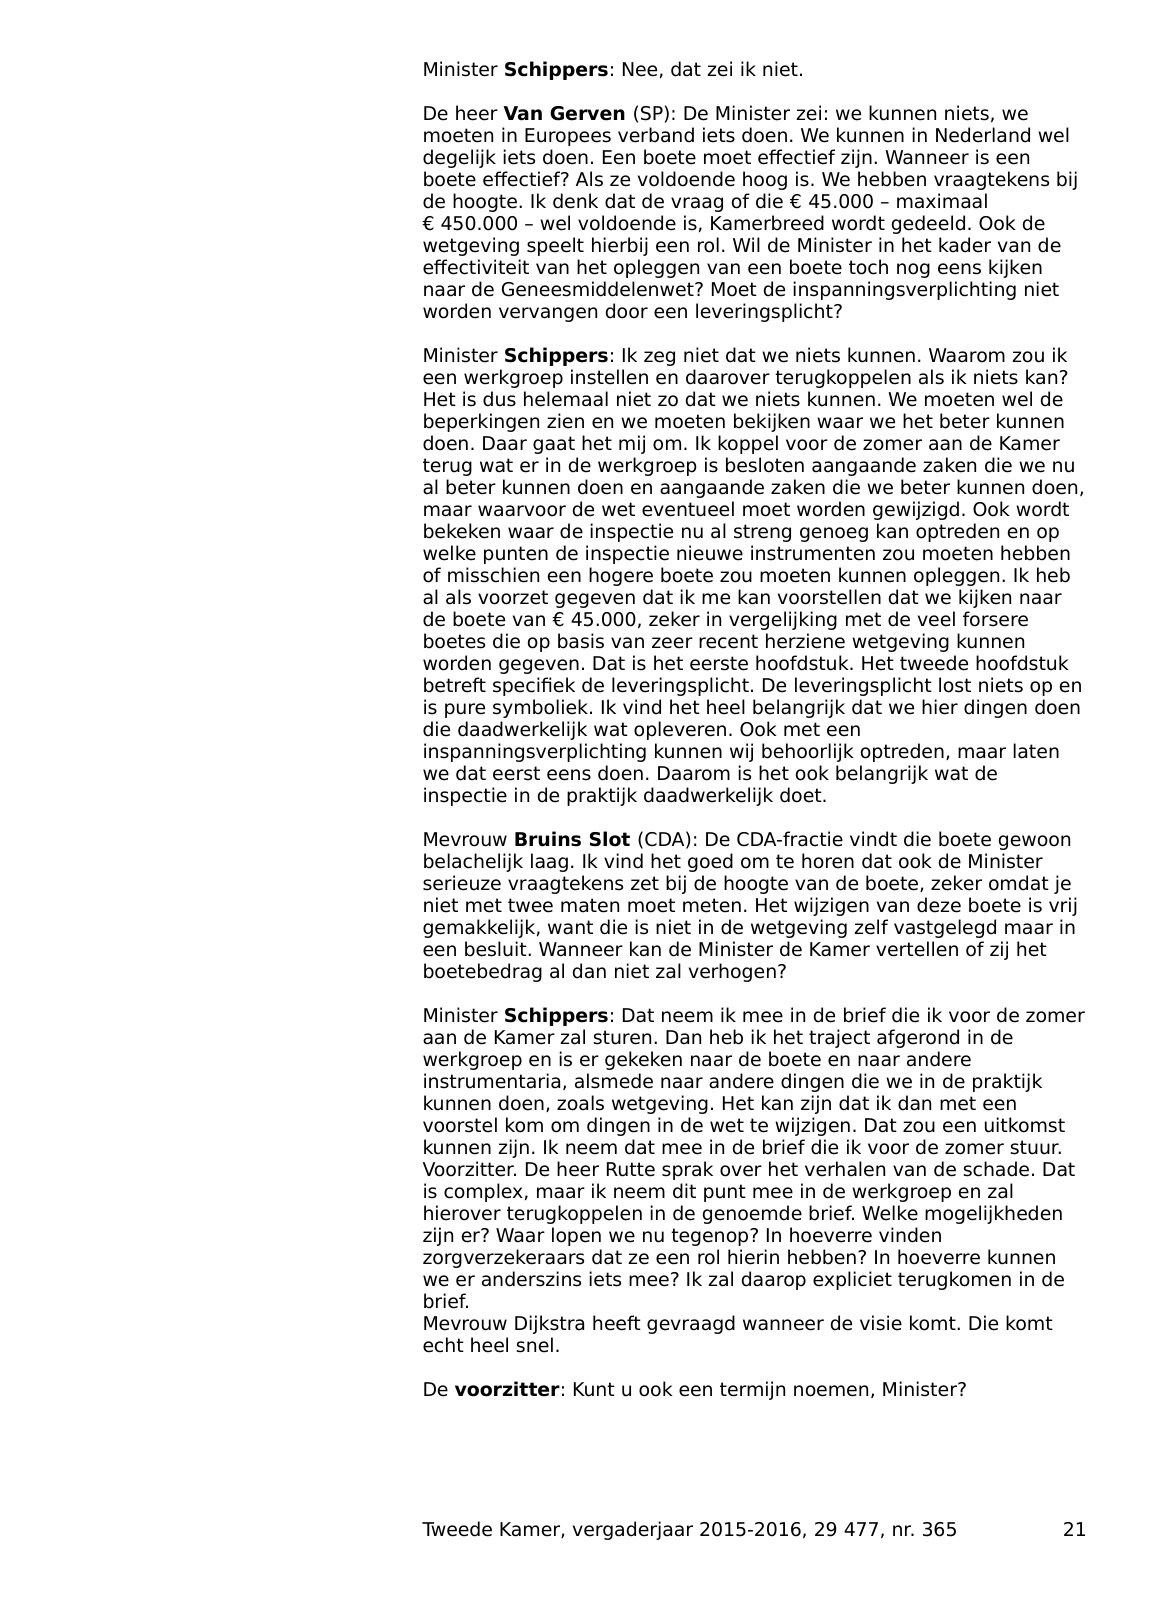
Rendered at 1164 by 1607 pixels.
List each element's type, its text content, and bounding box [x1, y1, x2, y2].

text Mevrouw Dijkstra heeft gevraagd wanneer de visie komt. Die komt echt heel snel. [422, 1313, 1087, 1357]
text De voorzitter: Kunt u ook een termijn noemen, Minister? [422, 1379, 1087, 1401]
text Voorzitter. De heer Rutte sprak over het verhalen van de schade. Dat is complex, maar ik neem dit punt mee in de werkgroep en zal hierover terugkoppelen in de genoemde brief. Welke mogelijkheden zijn er? Waar lopen we nu tegenop? In hoeverre vinden zorgverzekeraars dat ze een rol hierin hebben? In hoeverre kunnen we er anderszins iets mee? Ik zal daarop expliciet terugkomen in de brief. [422, 1159, 1087, 1313]
text Minister Schippers: Dat neem ik mee in de brief die ik voor de zomer aan de Kamer zal sturen. Dan heb ik het traject afgerond in de werkgroep en is er gekeken naar de boete en naar andere instrumentaria, alsmede naar andere dingen die we in de praktijk kunnen doen, zoals wetgeving. Het kan zijn dat ik dan met een voorstel kom om dingen in de wet te wijzigen. Dat zou een uitkomst kunnen zijn. Ik neem dat mee in de brief die ik voor de zomer stuur. [422, 1005, 1087, 1159]
text Minister Schippers: Nee, dat zei ik niet. [422, 59, 1087, 81]
text De heer Van Gerven (SP): De Minister zei: we kunnen niets, we moeten in Europees verband iets doen. We kunnen in Nederland wel degelijk iets doen. Een boete moet effectief zijn. Wanneer is een boete effectief? Als ze voldoende hoog is. We hebben vraagtekens bij de hoogte. Ik denk dat de vraag of die € 45.000 – maximaal € 450.000 – wel voldoende is, Kamerbreed wordt gedeeld. Ook de wetgeving speelt hierbij een rol. Wil de Minister in het kader van de effectiviteit van het opleggen van een boete toch nog eens kijken naar de Geneesmiddelenwet? Moet de inspanningsverplichting niet worden vervangen door een leveringsplicht? [422, 103, 1087, 323]
text Minister Schippers: Ik zeg niet dat we niets kunnen. Waarom zou ik een werkgroep instellen en daarover terugkoppelen als ik niets kan? Het is dus helemaal niet zo dat we niets kunnen. We moeten wel de beperkingen zien en we moeten bekijken waar we het beter kunnen doen. Daar gaat het mij om. Ik koppel voor de zomer aan de Kamer terug wat er in de werkgroep is besloten aangaande zaken die we nu al beter kunnen doen en aangaande zaken die we beter kunnen doen, maar waarvoor de wet eventueel moet worden gewijzigd. Ook wordt bekeken waar de inspectie nu al streng genoeg kan optreden en op welke punten de inspectie nieuwe instrumenten zou moeten hebben of misschien een hogere boete zou moeten kunnen opleggen. Ik heb al als voorzet gegeven dat ik me kan voorstellen dat we kijken naar de boete van € 45.000, zeker in vergelijking met de veel forsere boetes die op basis van zeer recent herziene wetgeving kunnen worden gegeven. Dat is het eerste hoofdstuk. Het tweede hoofdstuk betreft specifiek de leveringsplicht. De leveringsplicht lost niets op en is pure symboliek. Ik vind het heel belangrijk dat we hier dingen doen die daadwerkelijk wat opleveren. Ook met een inspanningsverplichting kunnen wij behoorlijk optreden, maar laten we dat eerst eens doen. Daarom is het ook belangrijk wat de inspectie in de praktijk daadwerkelijk doet. [422, 345, 1087, 807]
text Mevrouw Bruins Slot (CDA): De CDA-fractie vindt die boete gewoon belachelijk laag. Ik vind het goed om te horen dat ook de Minister serieuze vraagtekens zet bij de hoogte van de boete, zeker omdat je niet met twee maten moet meten. Het wijzigen van deze boete is vrij gemakkelijk, want die is niet in de wetgeving zelf vastgelegd maar in een besluit. Wanneer kan de Minister de Kamer vertellen of zij het boetebedrag al dan niet zal verhogen? [422, 829, 1087, 983]
